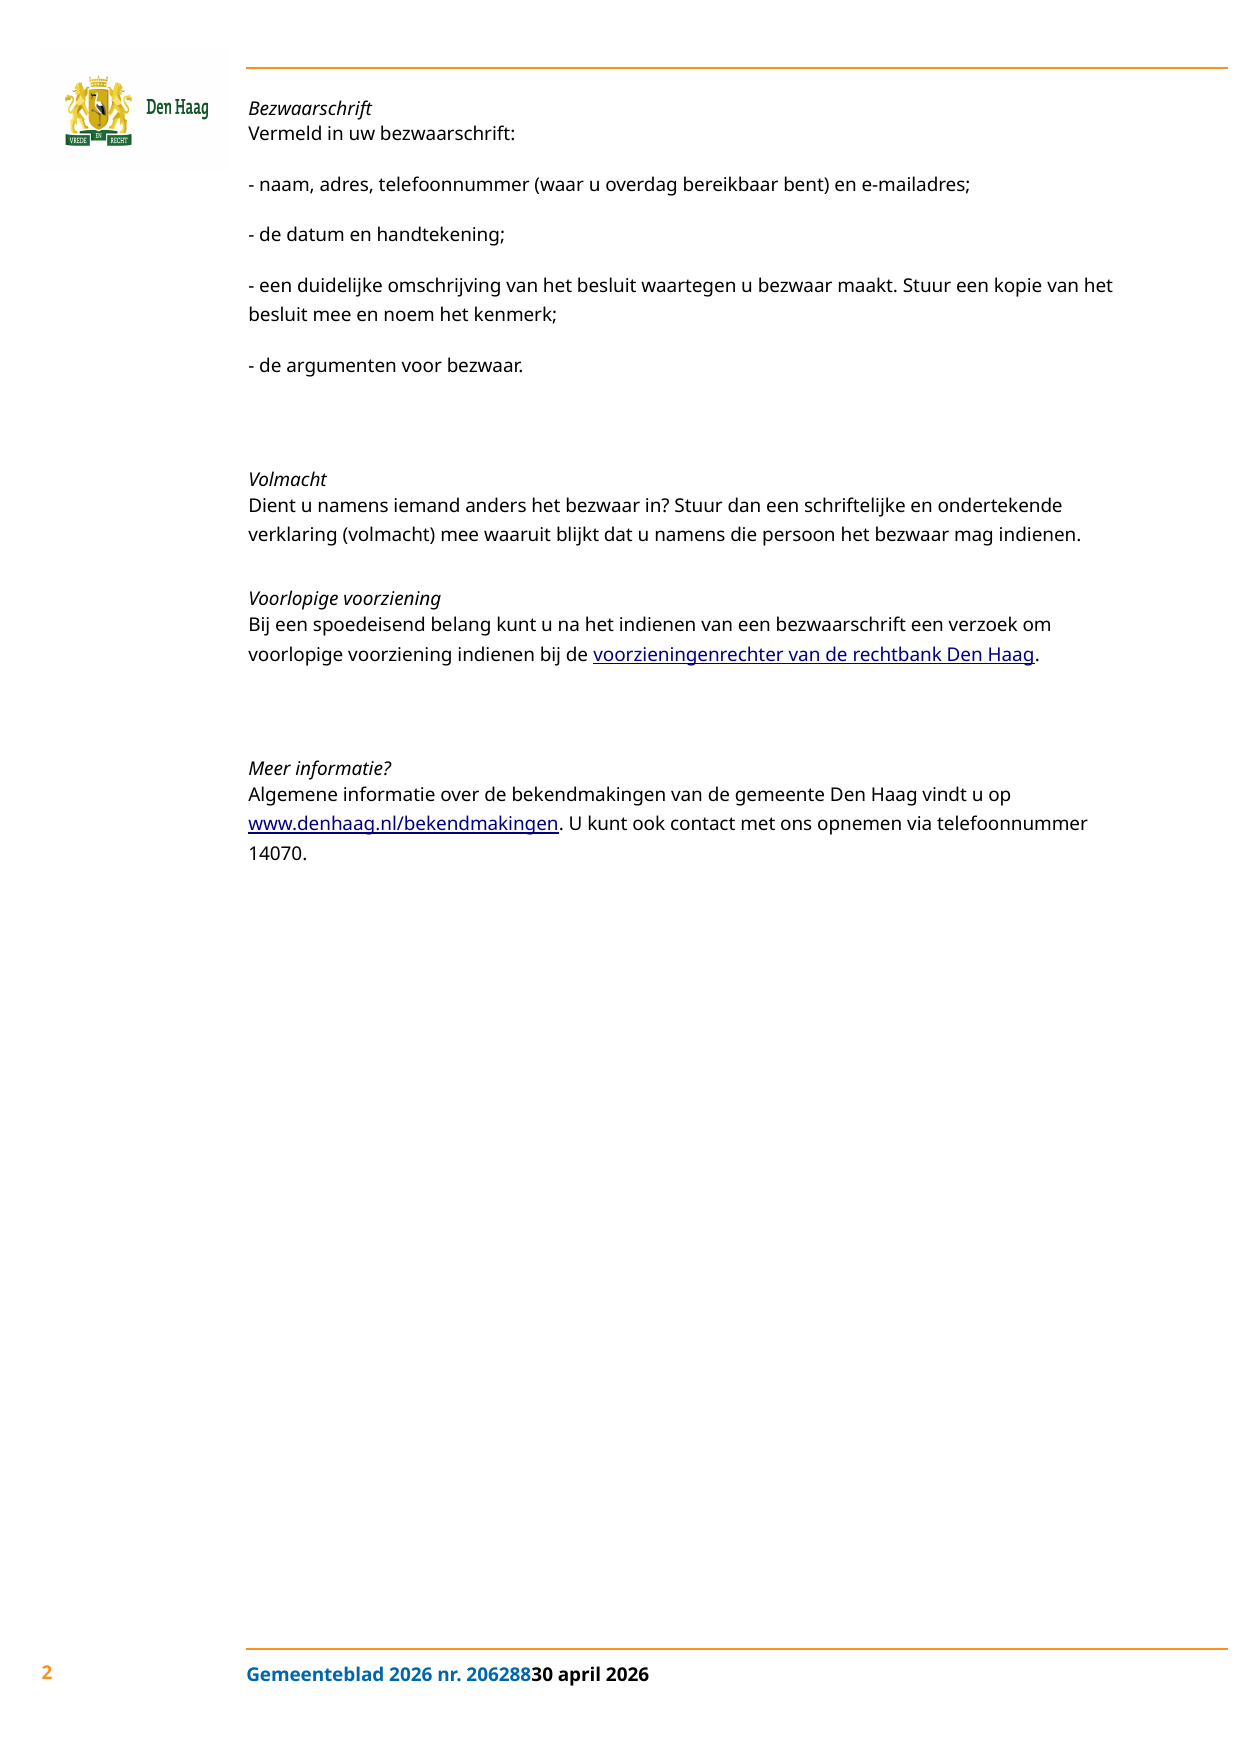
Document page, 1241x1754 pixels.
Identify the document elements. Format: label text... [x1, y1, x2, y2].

text Meer informatie? [248, 755, 1152, 781]
text Voorlopige voorziening [248, 585, 1152, 611]
text Bij een spoedeisend belang kunt u na het indienen van een bezwaarschrift een verzoek om voorlopige voorziening indienen bij de voorzieningenrechter van de rechtbank Den Haag. [248, 611, 1152, 666]
text - de argumenten voor bezwaar. [248, 352, 1152, 377]
picture [41, 47, 231, 172]
text - de datum en handtekening; [248, 221, 1152, 247]
text Bezwaarschrift [248, 95, 1152, 121]
text Dient u namens iemand anders het bezwaar in? Stuur dan een schriftelijke en ondertekende verklaring (volmacht) mee waaruit blijkt dat u namens die persoon het bezwaar mag indienen. [248, 492, 1152, 547]
text - een duidelijke omschrijving van het besluit waartegen u bezwaar maakt. Stuur een kopie van het besluit mee en noem het kenmerk; [248, 272, 1152, 327]
text Volmacht [248, 466, 1152, 492]
text Algemene informatie over de bekendmakingen van de gemeente Den Haag vindt u op www.denhaag.nl/bekendmakingen. U kunt ook contact met ons opnemen via telefoonnummer 14070. [248, 781, 1152, 866]
text - naam, adres, telefoonnummer (waar u overdag bereikbaar bent) en e-mailadres; [248, 171, 1152, 197]
text Vermeld in uw bezwaarschrift: [248, 121, 1152, 146]
